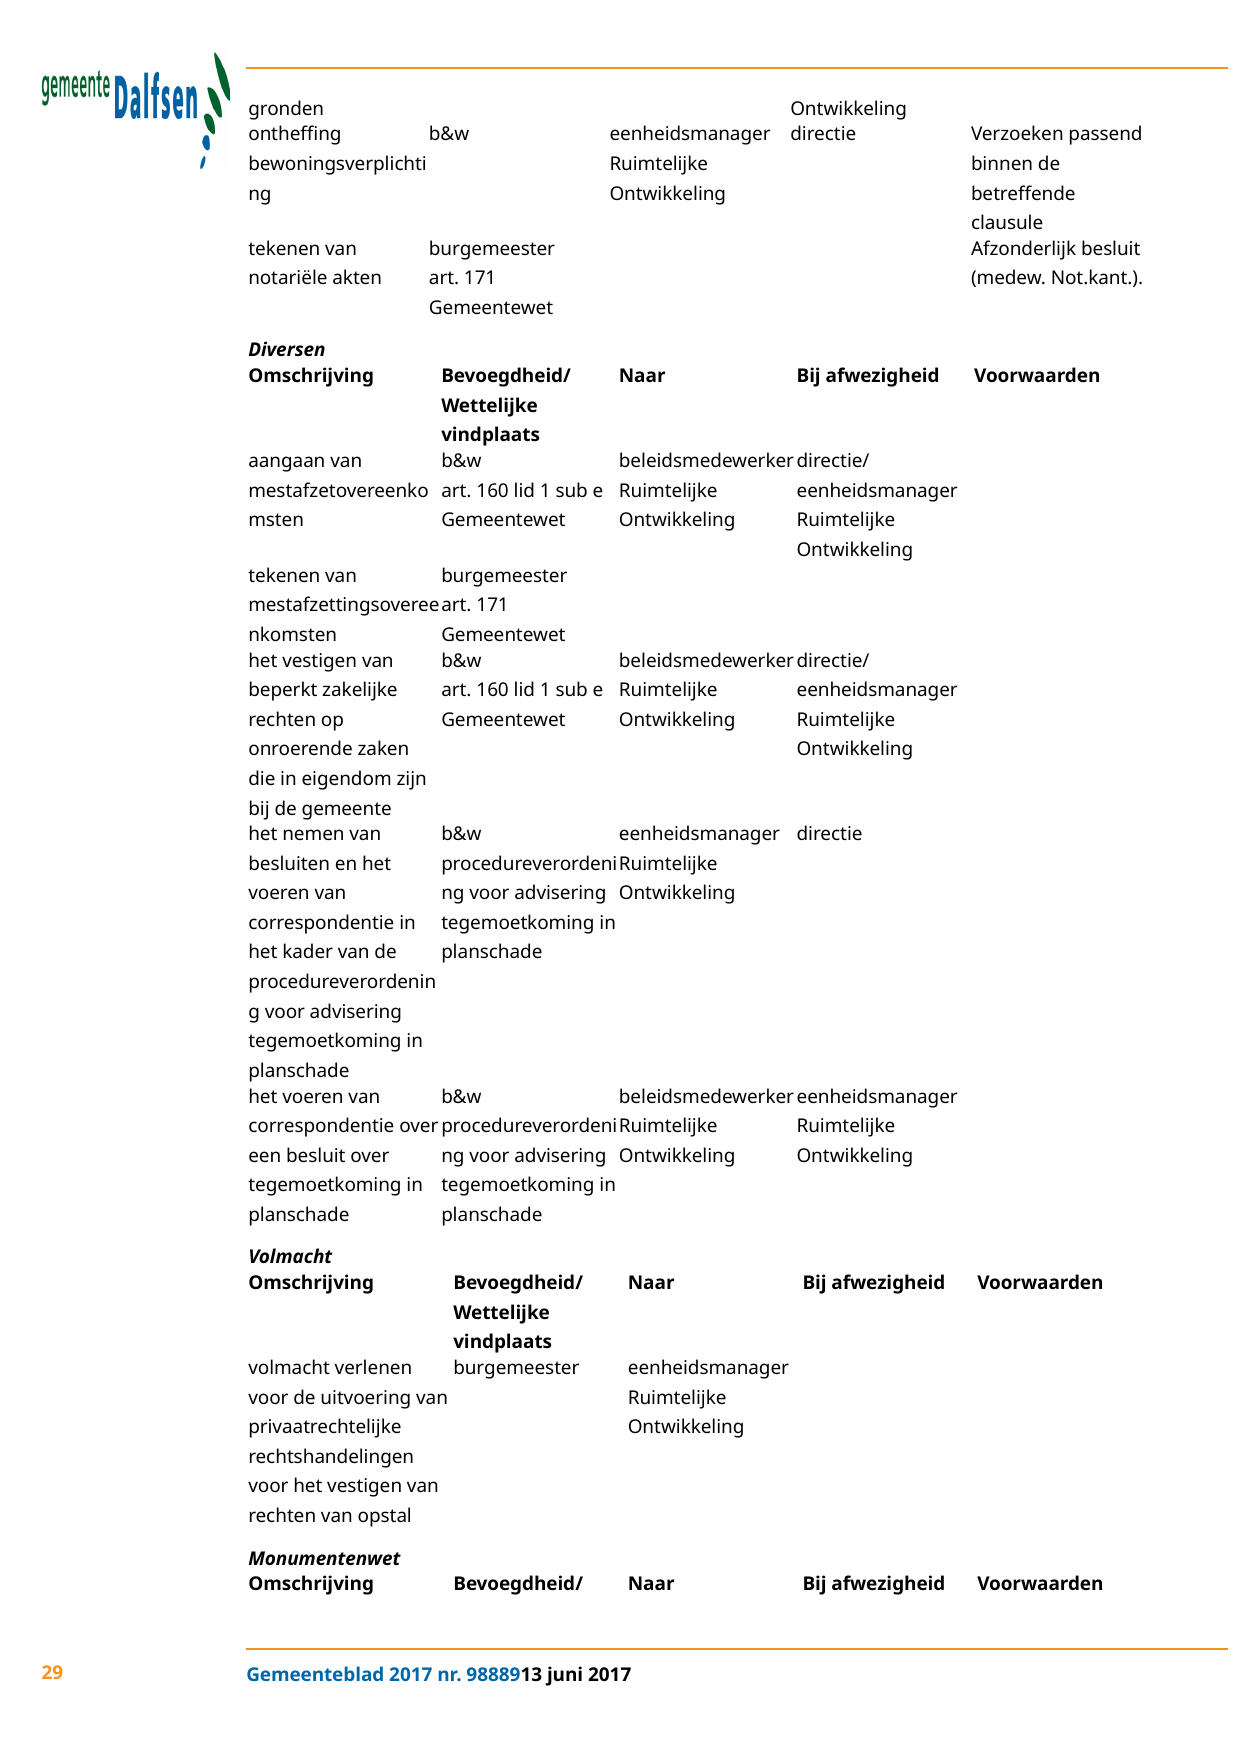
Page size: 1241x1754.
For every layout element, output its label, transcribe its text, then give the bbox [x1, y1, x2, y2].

table_cell directie/eenheidsmanager Ruimtelijke Ontwikkeling [796, 647, 974, 820]
table_cell beleidsmedewerker Ruimtelijke Ontwikkeling [619, 647, 796, 820]
table_cell Ontwikkeling [790, 95, 971, 121]
table_cell ontheffing bewoningsverplichting [248, 121, 429, 235]
table_cell b&w [429, 121, 609, 235]
table_cell [974, 448, 1152, 562]
table_cell tekenen van mestafzettingsovereenkomsten [248, 562, 441, 647]
table_cell het voeren van correspondentie over een besluit over tegemoetkoming in planschade [248, 1083, 441, 1227]
table_cell [802, 1354, 977, 1528]
table_header Omschrijving [248, 363, 441, 447]
table_cell b&w procedureverordening voor advisering tegemoetkoming in planschade [441, 1083, 619, 1227]
picture [41, 47, 231, 172]
table_cell burgemeester art. 171 Gemeentewet [429, 235, 609, 320]
table_header Bij afwezigheid [802, 1571, 977, 1596]
table_cell tekenen van notariële akten [248, 235, 429, 320]
table_header Naar [628, 1270, 802, 1354]
text Monumentenwet [248, 1545, 1152, 1571]
table_cell directie [796, 820, 974, 1083]
table_cell [796, 562, 974, 647]
table_cell eenheidsmanager Ruimtelijke Ontwikkeling [628, 1354, 802, 1528]
table_header Bevoegdheid/ [453, 1571, 628, 1596]
table_cell [971, 95, 1152, 121]
table_header Voorwaarden [977, 1571, 1152, 1596]
table_cell [974, 647, 1152, 820]
table_cell b&w art. 160 lid 1 sub e Gemeentewet [441, 448, 619, 562]
table_cell [974, 1083, 1152, 1227]
table_cell het vestigen van beperkt zakelijke rechten op onroerende zaken die in eigendom zijn bij de gemeente [248, 647, 441, 820]
table_header Voorwaarden [974, 363, 1152, 447]
table_header Omschrijving [248, 1270, 453, 1354]
table_cell directie/eenheidsmanager Ruimtelijke Ontwikkeling [796, 448, 974, 562]
table_cell Verzoeken passend binnen de betreffende clausule [971, 121, 1152, 235]
table_cell beleidsmedewerker Ruimtelijke Ontwikkeling [619, 1083, 796, 1227]
table_cell [974, 562, 1152, 647]
text Volmacht [248, 1244, 1152, 1269]
table_cell gronden [248, 95, 429, 121]
table_cell beleidsmedewerker Ruimtelijke Ontwikkeling [619, 448, 796, 562]
table_cell [977, 1354, 1152, 1528]
table_cell het nemen van besluiten en het voeren van correspondentie in het kader van de procedureverordening voor advisering tegemoetkoming in planschade [248, 820, 441, 1083]
table_header Bij afwezigheid [796, 363, 974, 447]
table_cell Afzonderlijk besluit (medew. Not.kant.). [971, 235, 1152, 320]
table_header Voorwaarden [977, 1270, 1152, 1354]
table_header Bevoegdheid/Wettelijke vindplaats [441, 363, 619, 447]
table_cell b&w procedureverordening voor advisering tegemoetkoming in planschade [441, 820, 619, 1083]
table_cell directie [790, 121, 971, 235]
table_cell aangaan van mestafzetovereenkomsten [248, 448, 441, 562]
table_cell [619, 562, 796, 647]
table_cell [429, 95, 609, 121]
table_cell burgemeester [453, 1354, 628, 1528]
table_cell volmacht verlenen voor de uitvoering van privaatrechtelijke rechtshandelingen voor het vestigen van rechten van opstal [248, 1354, 453, 1528]
table_header Bevoegdheid/Wettelijke vindplaats [453, 1270, 628, 1354]
table_header Omschrijving [248, 1571, 453, 1596]
table_cell [609, 235, 790, 320]
table_cell [974, 820, 1152, 1083]
table_cell burgemeester art. 171 Gemeentewet [441, 562, 619, 647]
table_header Bij afwezigheid [802, 1270, 977, 1354]
table_cell [609, 95, 790, 121]
table_cell eenheidsmanager Ruimtelijke Ontwikkeling [796, 1083, 974, 1227]
table_cell b&w art. 160 lid 1 sub e Gemeentewet [441, 647, 619, 820]
table_cell eenheidsmanager Ruimtelijke Ontwikkeling [619, 820, 796, 1083]
table_cell eenheidsmanager Ruimtelijke Ontwikkeling [609, 121, 790, 235]
text Diversen [248, 337, 1152, 362]
table_header Naar [628, 1571, 802, 1596]
table_header Naar [619, 363, 796, 447]
table_cell [790, 235, 971, 320]
